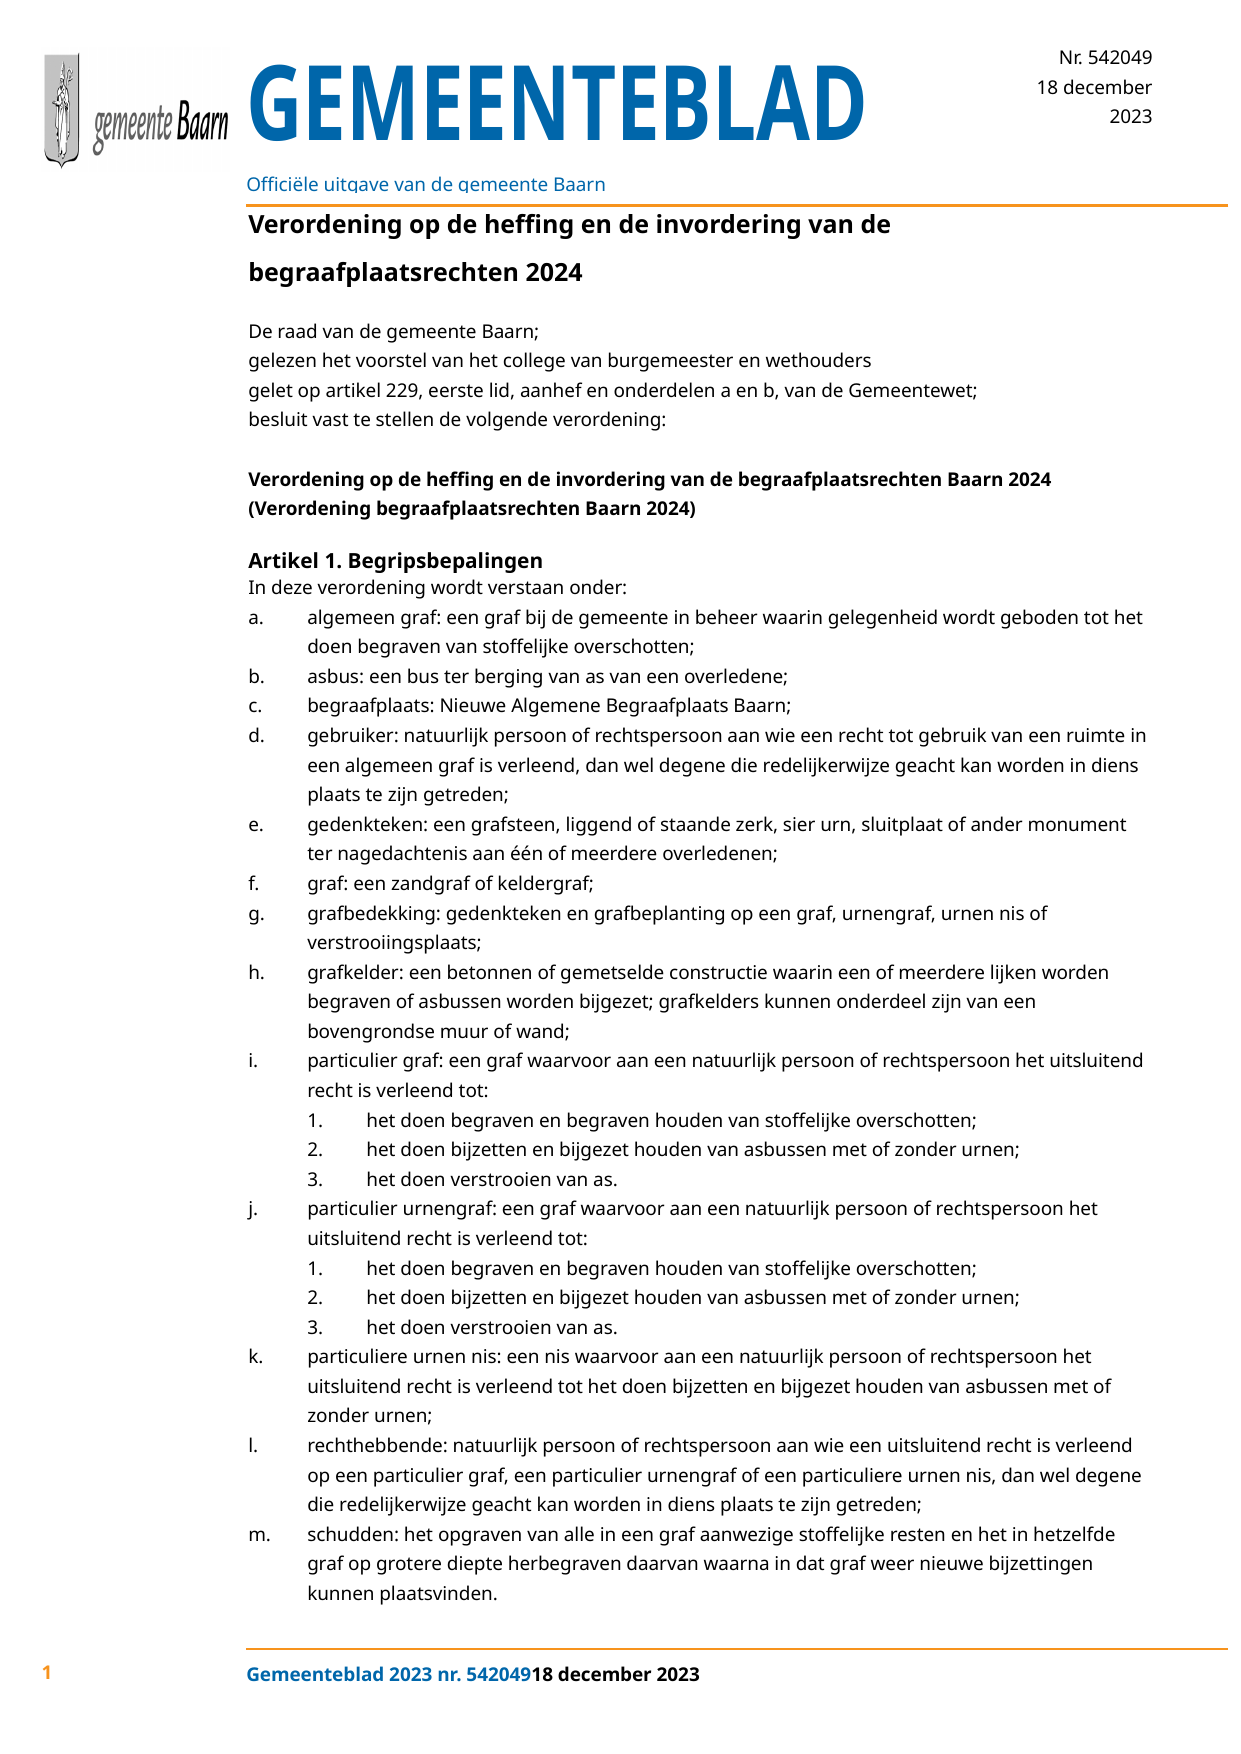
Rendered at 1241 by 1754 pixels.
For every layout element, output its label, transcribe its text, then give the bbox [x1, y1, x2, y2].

list het doen bijzetten en bijgezet houden van asbussen met of zonder urnen; [307, 1136, 1152, 1162]
list het doen bijzetten en bijgezet houden van asbussen met of zonder urnen; [307, 1284, 1152, 1310]
list particulier graf: een graf waarvoor aan een natuurlijk persoon of rechtspersoon het uitsluitend recht is verleend tot: [248, 1048, 1152, 1103]
list het doen verstrooien van as. [307, 1314, 1152, 1339]
list rechthebbende: natuurlijk persoon of rechtspersoon aan wie een uitsluitend recht is verleend op een particulier graf, een particulier urnengraf of een particuliere urnen nis, dan wel degene die redelijkerwijze geacht kan worden in diens plaats te zijn getreden; [248, 1432, 1152, 1517]
text Verordening op de heffing en de invordering van de begraafplaatsrechten Baarn 2024 (Verordening begraafplaatsrechten Baarn 2024) [248, 466, 1152, 521]
text gelet op artikel 229, eerste lid, aanhef en onderdelen a en b, van de Gemeentewet; [248, 377, 1152, 403]
list algemeen graf: een graf bij de gemeente in beheer waarin gelegenheid wordt geboden tot het doen begraven van stoffelijke overschotten; [248, 604, 1152, 659]
text gelezen het voorstel van het college van burgemeester en wethouders [248, 347, 1152, 373]
list graf: een zandgraf of keldergraf; [248, 870, 1152, 896]
list het doen begraven en begraven houden van stoffelijke overschotten; [307, 1107, 1152, 1132]
list grafkelder: een betonnen of gemetselde constructie waarin een of meerdere lijken worden begraven of asbussen worden bijgezet; grafkelders kunnen onderdeel zijn van een bovengrondse muur of wand; [248, 959, 1152, 1044]
text Artikel 1. Begripsbepalingen [248, 546, 1152, 574]
list particulier urnengraf: een graf waarvoor aan een natuurlijk persoon of rechtspersoon het uitsluitend recht is verleend tot: [248, 1196, 1152, 1251]
list het doen begraven en begraven houden van stoffelijke overschotten; [307, 1255, 1152, 1280]
list grafbedekking: gedenkteken en grafbeplanting op een graf, urnengraf, urnen nis of verstrooiingsplaats; [248, 900, 1152, 955]
text In deze verordening wordt verstaan onder: [248, 574, 1152, 600]
text besluit vast te stellen de volgende verordening: [248, 407, 1152, 432]
list asbus: een bus ter berging van as van een overledene; [248, 663, 1152, 689]
text Verordening op de heffing en de invordering van de begraafplaatsrechten 2024 [248, 207, 1152, 288]
text De raad van de gemeente Baarn; [248, 318, 1152, 344]
list begraafplaats: Nieuwe Algemene Begraafplaats Baarn; [248, 693, 1152, 718]
list gebruiker: natuurlijk persoon of rechtspersoon aan wie een recht tot gebruik van een ruimte in een algemeen graf is verleend, dan wel degene die redelijkerwijze geacht kan worden in diens plaats te zijn getreden; [248, 722, 1152, 807]
picture [41, 47, 231, 172]
list gedenkteken: een grafsteen, liggend of staande zerk, sier urn, sluitplaat of ander monument ter nagedachtenis aan één of meerdere overledenen; [248, 811, 1152, 866]
list particuliere urnen nis: een nis waarvoor aan een natuurlijk persoon of rechtspersoon het uitsluitend recht is verleend tot het doen bijzetten en bijgezet houden van asbussen met of zonder urnen; [248, 1343, 1152, 1428]
list het doen verstrooien van as. [307, 1166, 1152, 1192]
list schudden: het opgraven van alle in een graf aanwezige stoffelijke resten en het in hetzelfde graf op grotere diepte herbegraven daarvan waarna in dat graf weer nieuwe bijzettingen kunnen plaatsvinden. [248, 1521, 1152, 1606]
